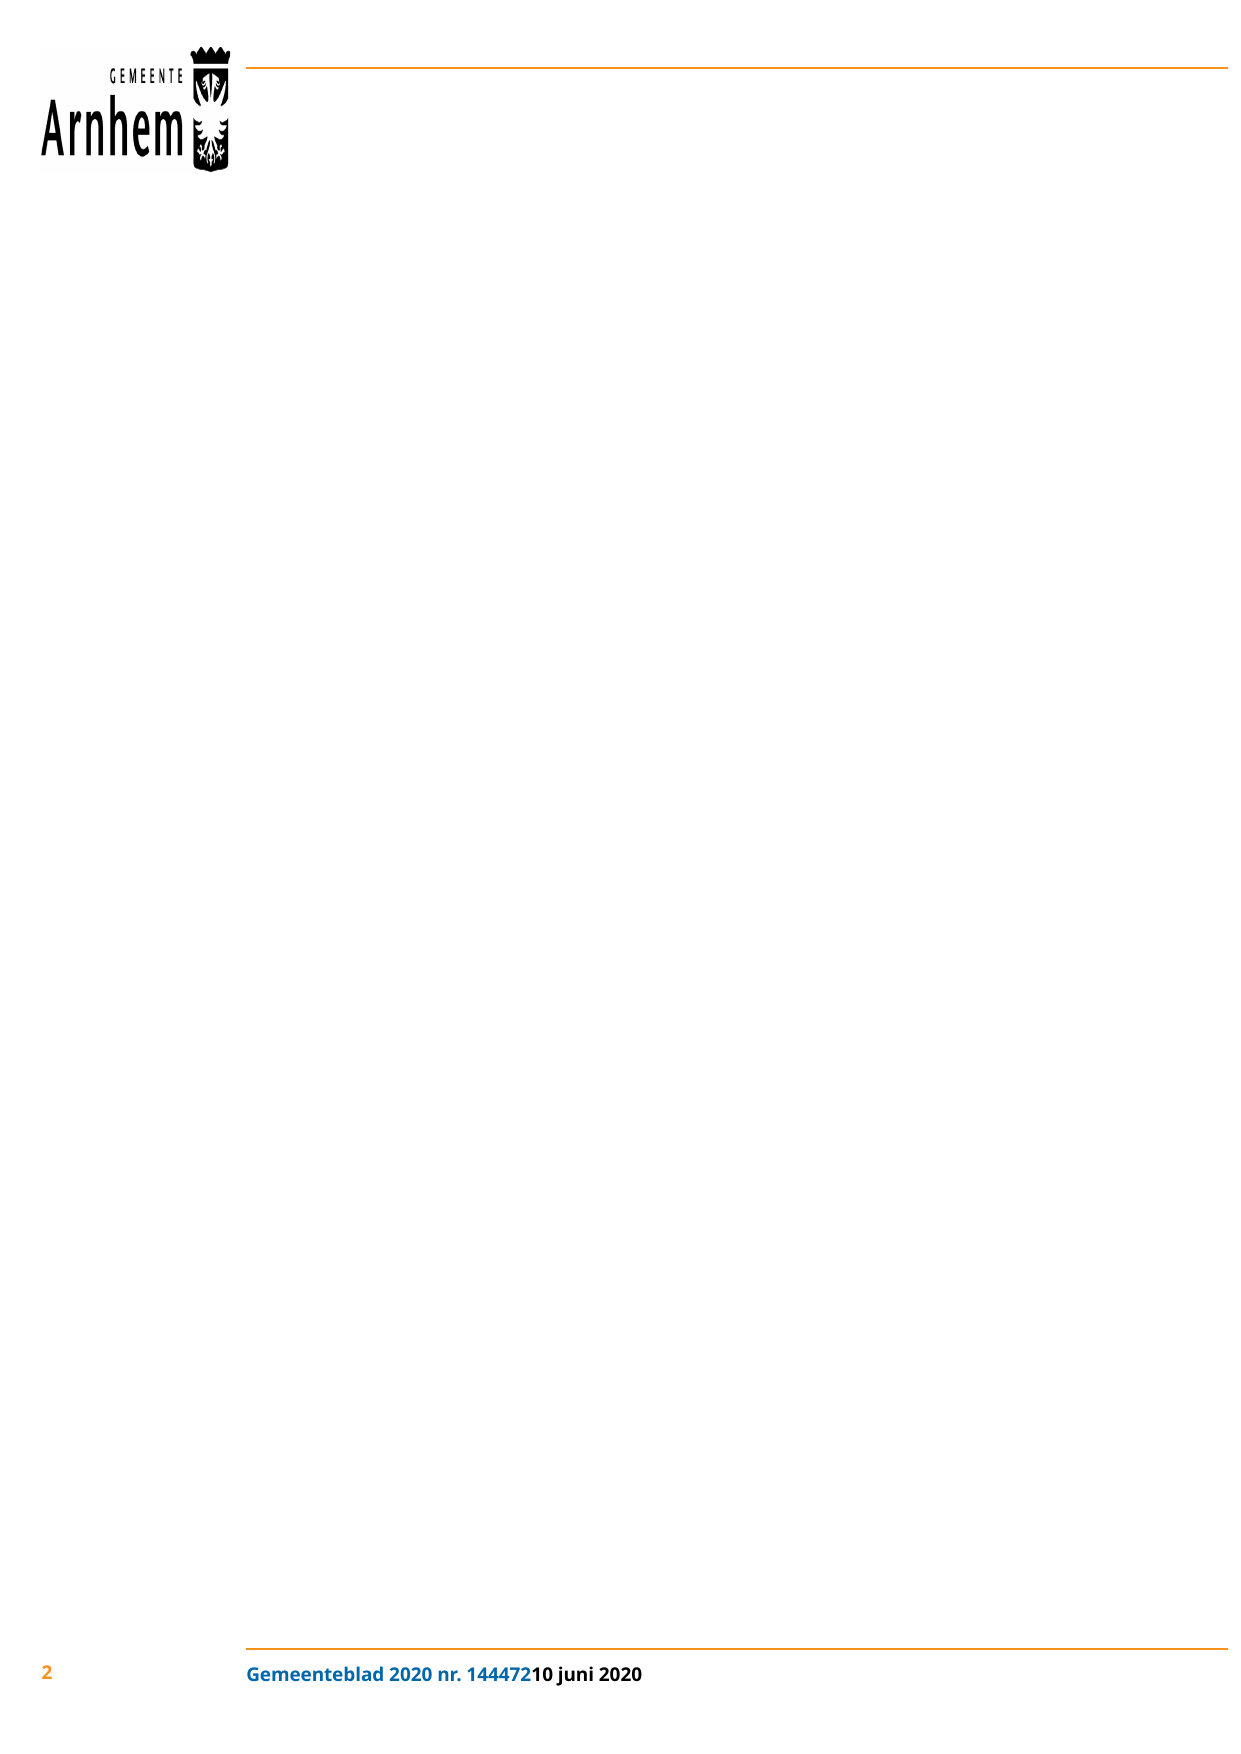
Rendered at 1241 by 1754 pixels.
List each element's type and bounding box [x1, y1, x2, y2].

picture [41, 47, 231, 172]
